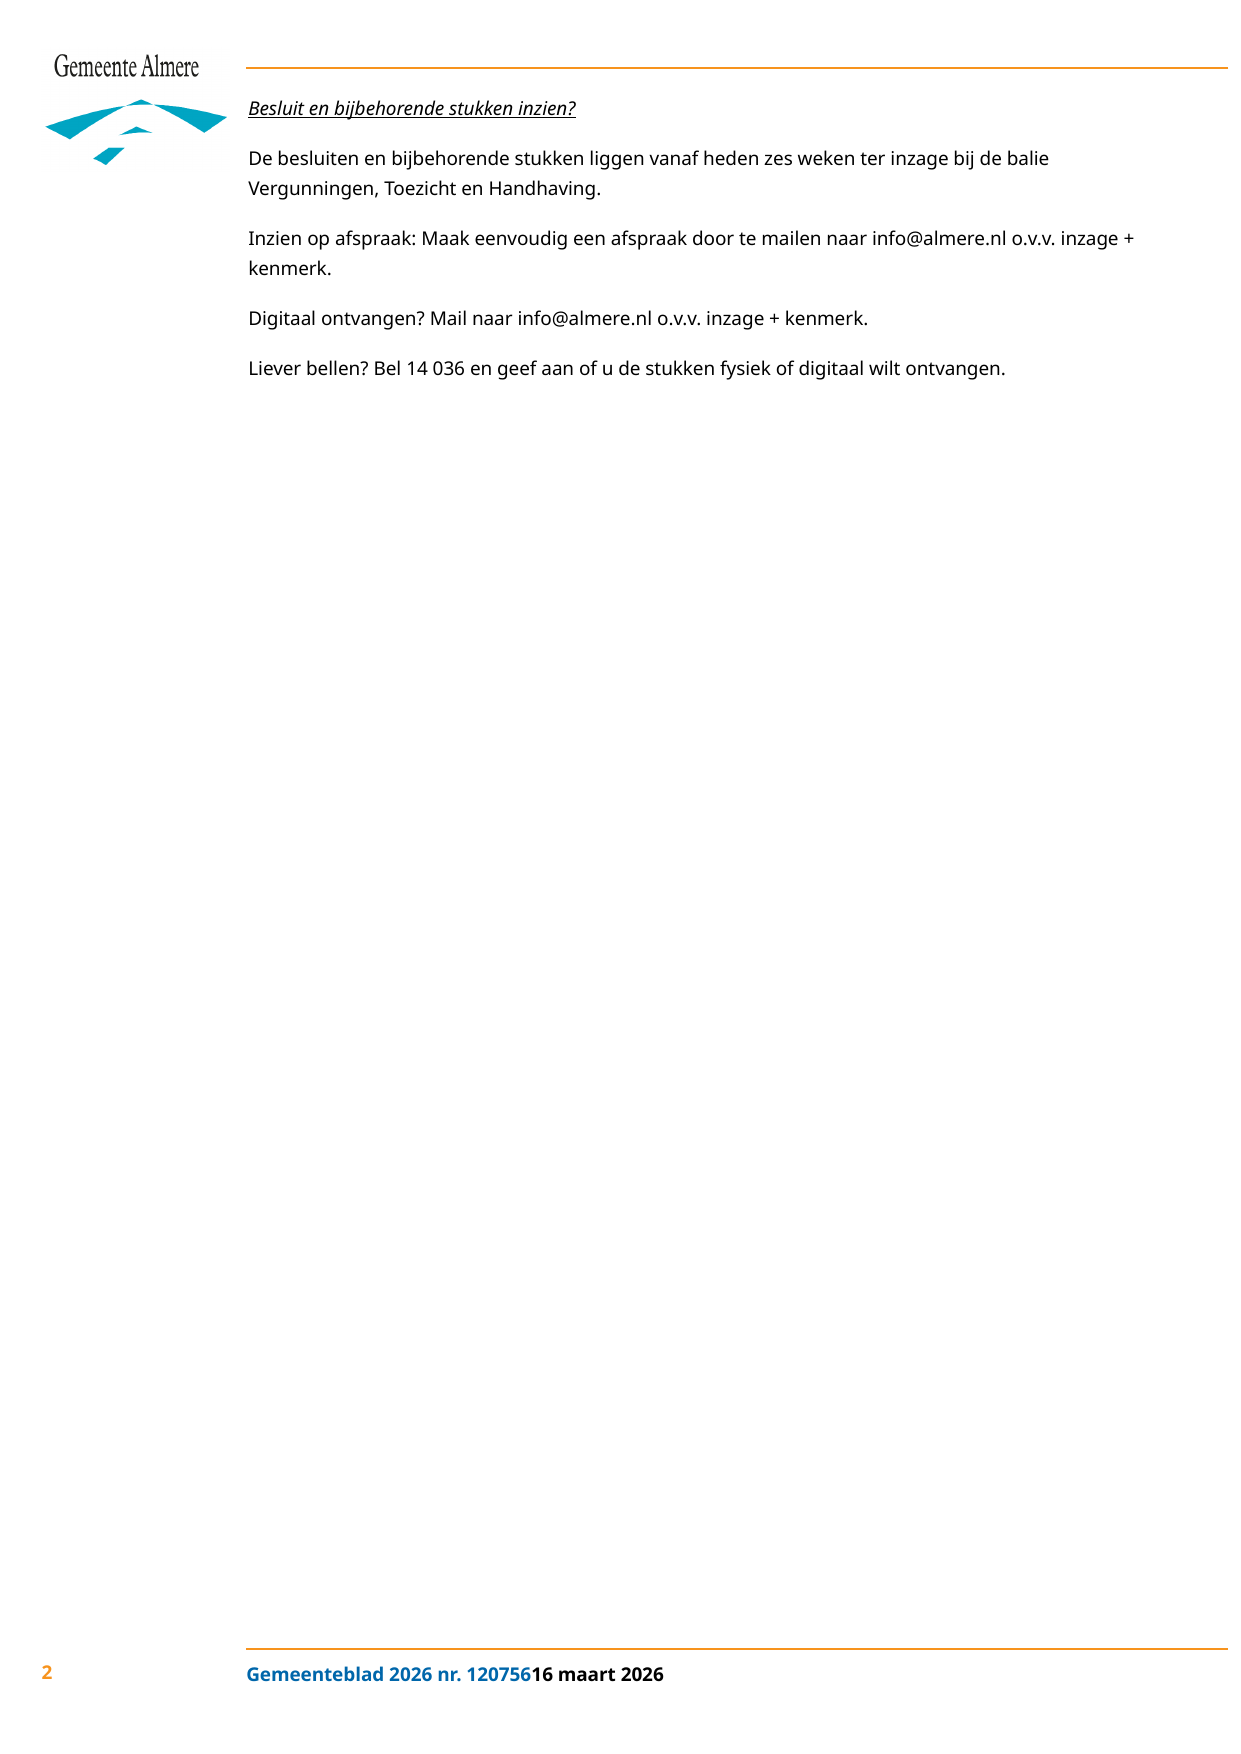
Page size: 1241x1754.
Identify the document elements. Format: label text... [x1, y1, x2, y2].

text Besluit en bijbehorende stukken inzien? [248, 95, 1152, 121]
text Inzien op afspraak: Maak eenvoudig een afspraak door te mailen naar info@almere.nl o.v.v. inzage + kenmerk. [248, 225, 1152, 281]
text Liever bellen? Bel 14 036 en geef aan of u de stukken fysiek of digitaal wilt ontvangen. [248, 356, 1152, 381]
picture [41, 47, 231, 172]
text De besluiten en bijbehorende stukken liggen vanaf heden zes weken ter inzage bij de balie Vergunningen, Toezicht en Handhaving. [248, 145, 1152, 201]
text Digitaal ontvangen? Mail naar info@almere.nl o.v.v. inzage + kenmerk. [248, 305, 1152, 331]
